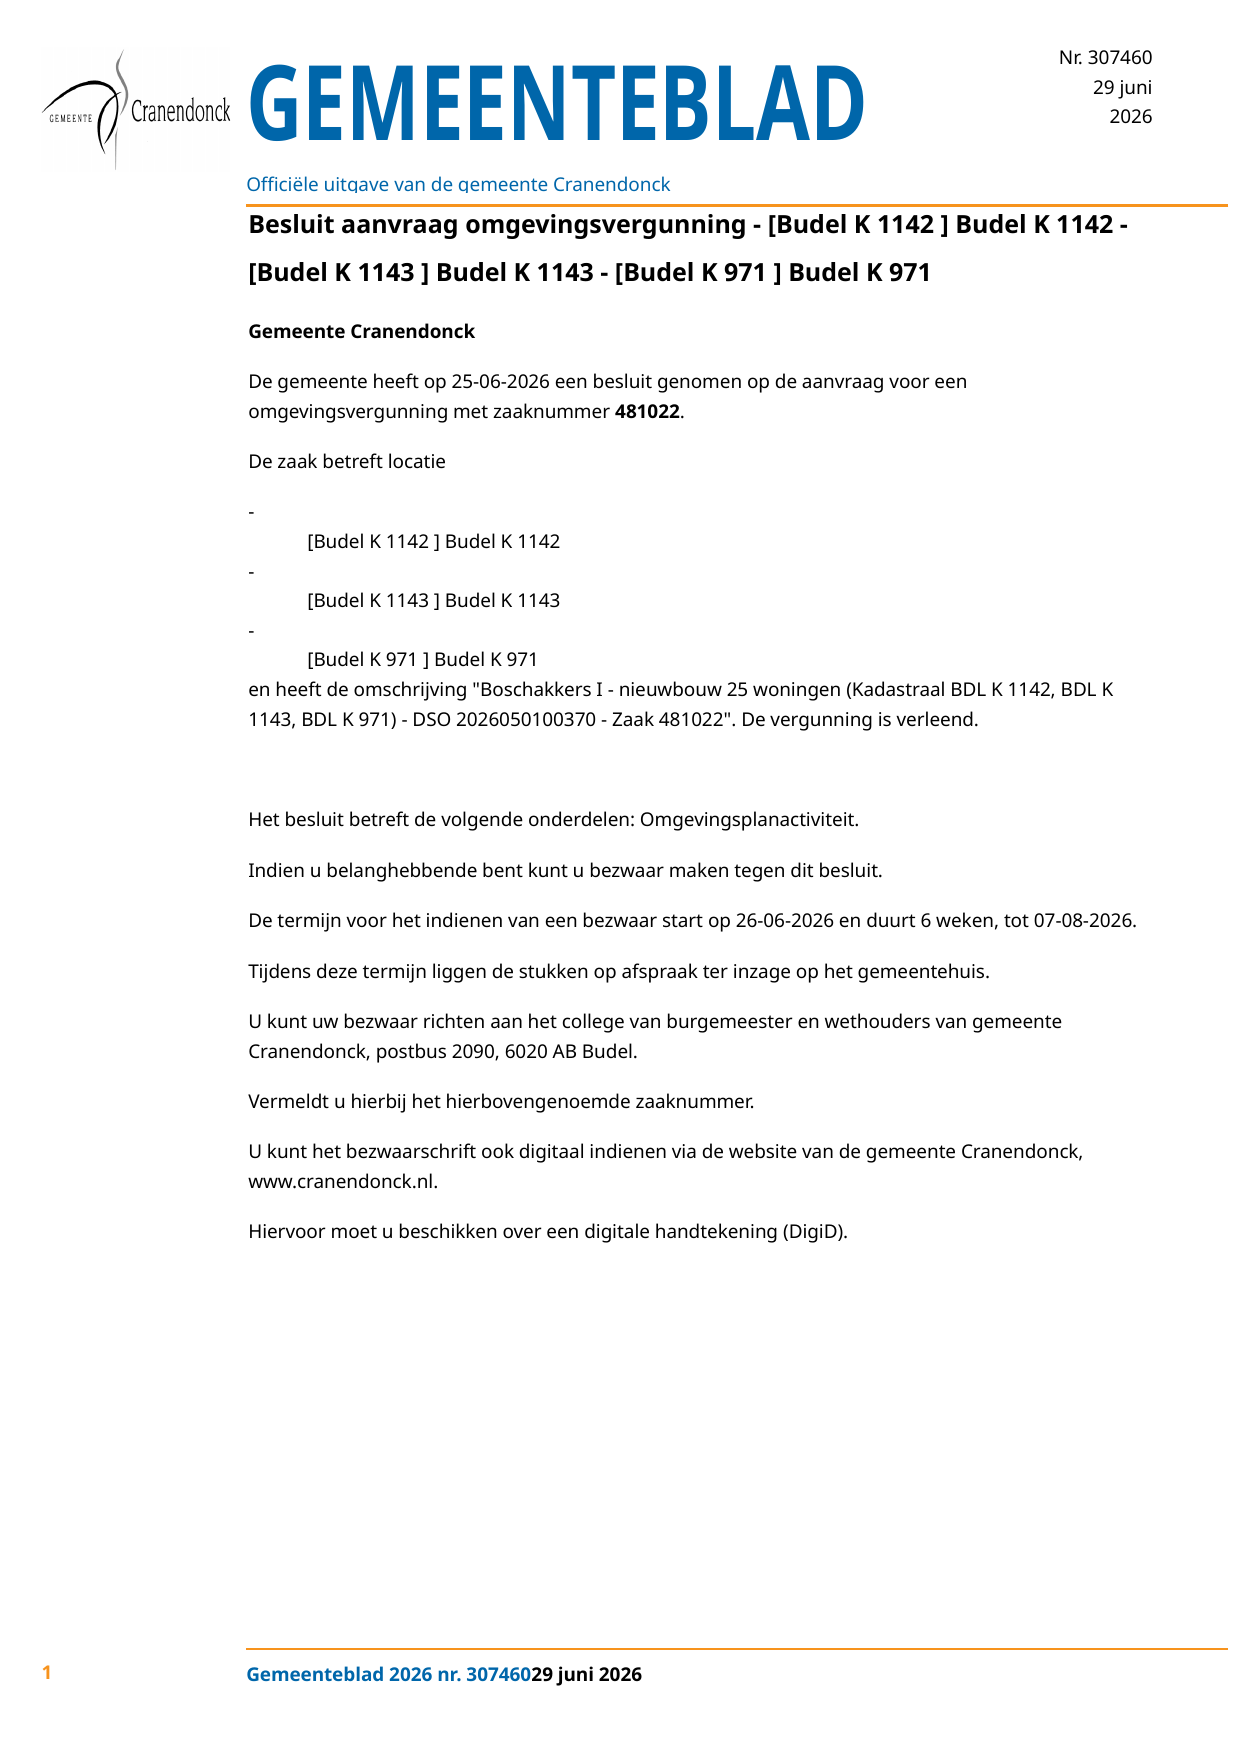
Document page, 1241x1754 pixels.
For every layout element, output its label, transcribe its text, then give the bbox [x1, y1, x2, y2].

list [Budel K 1143 ] Budel K 1143 [248, 587, 1152, 613]
text De termijn voor het indienen van een bezwaar start op 26-06-2026 en duurt 6 weken, tot 07-08-2026. [248, 907, 1152, 933]
picture [41, 47, 231, 172]
text Vermeldt u hierbij het hierbovengenoemde zaaknummer. [248, 1088, 1152, 1114]
text Gemeente Cranendonck [248, 318, 1152, 344]
list [Budel K 971 ] Budel K 971 [248, 647, 1152, 672]
text De gemeente heeft op 25-06-2026 een besluit genomen op de aanvraag voor een omgevingsvergunning met zaaknummer 481022. [248, 368, 1152, 424]
text Tijdens deze termijn liggen de stukken op afspraak ter inzage op het gemeentehuis. [248, 958, 1152, 984]
text Het besluit betreft de volgende onderdelen: Omgevingsplanactiviteit. [248, 807, 1152, 832]
text U kunt het bezwaarschrift ook digitaal indienen via de website van de gemeente Cranendonck, www.cranendonck.nl. [248, 1139, 1152, 1194]
text U kunt uw bezwaar richten aan het college van burgemeester en wethouders van gemeente Cranendonck, postbus 2090, 6020 AB Budel. [248, 1008, 1152, 1064]
text Hiervoor moet u beschikken over een digitale handtekening (DigiD). [248, 1219, 1152, 1244]
list [Budel K 1142 ] Budel K 1142 [248, 528, 1152, 554]
text Indien u belanghebbende bent kunt u bezwaar maken tegen dit besluit. [248, 857, 1152, 883]
text De zaak betreft locatie [248, 448, 1152, 474]
text en heeft de omschrijving "Boschakkers I - nieuwbouw 25 woningen (Kadastraal BDL K 1142, BDL K 1143, BDL K 971) - DSO 2026050100370 - Zaak 481022". De vergunning is verleend. [248, 676, 1152, 732]
text Besluit aanvraag omgevingsvergunning - [Budel K 1142 ] Budel K 1142 - [Budel K 1143 ] Budel K 1143 - [Budel K 971 ] Budel K 971 [248, 207, 1152, 288]
